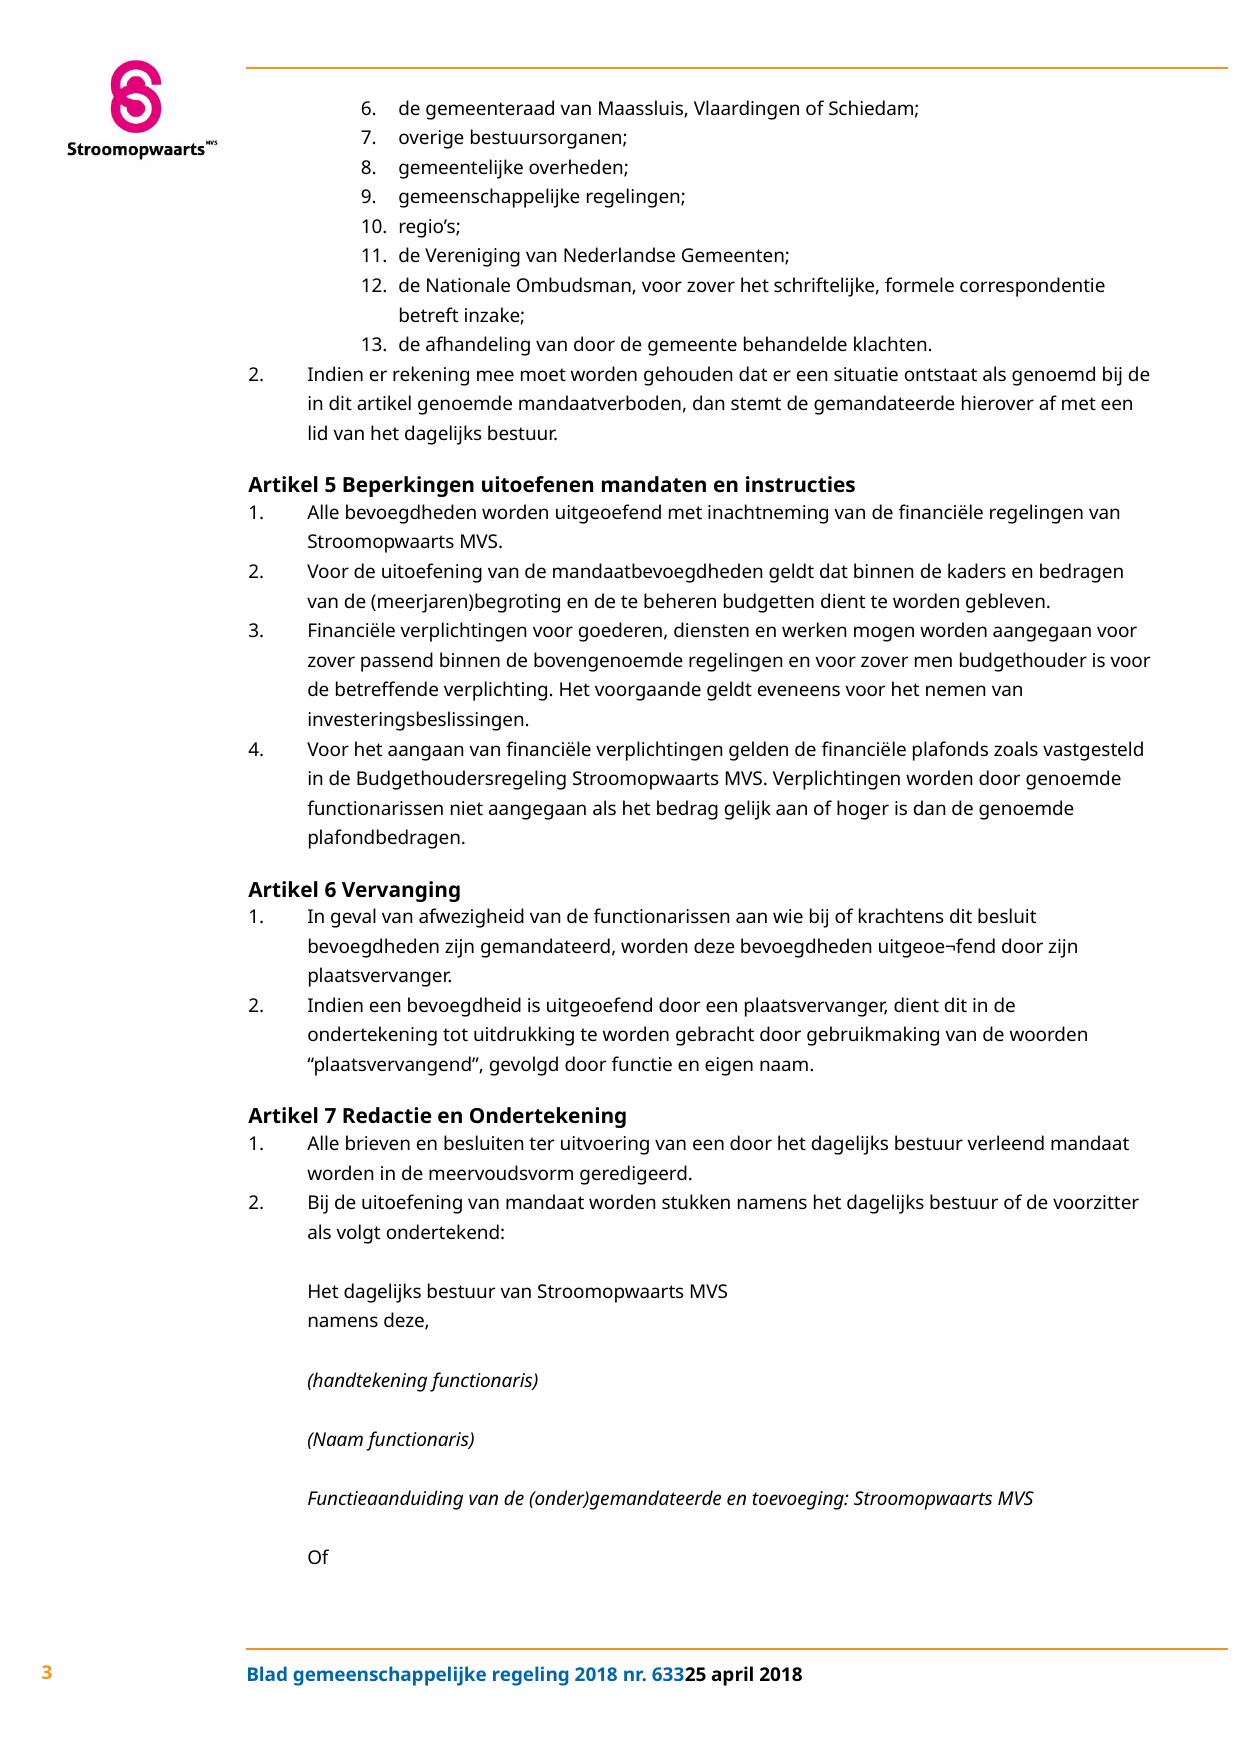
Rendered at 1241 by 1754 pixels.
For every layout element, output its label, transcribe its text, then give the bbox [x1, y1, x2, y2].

list overige bestuursorganen; [361, 124, 1152, 150]
list de gemeenteraad van Maassluis, Vlaardingen of Schiedam; [361, 95, 1152, 121]
list de Nationale Ombudsman, voor zover het schriftelijke, formele correspondentie betreft inzake; [361, 272, 1152, 328]
list (Naam functionaris) [248, 1426, 1152, 1452]
list de Vereniging van Nederlandse Gemeenten; [361, 243, 1152, 268]
list Voor de uitoefening van de mandaatbevoegdheden geldt dat binnen de kaders en bedragen van de (meerjaren)begroting en de te beheren budgetten dient te worden gebleven. [248, 558, 1152, 613]
list Indien een bevoegdheid is uitgeoefend door een plaatsvervanger, dient dit in de ondertekening tot uitdrukking te worden gebracht door gebruikmaking van de woorden “plaatsvervangend”, gevolgd door functie en eigen naam. [248, 992, 1152, 1077]
text Artikel 6 Vervanging [248, 875, 1152, 903]
list Bij de uitoefening van mandaat worden stukken namens het dagelijks bestuur of de voorzitter als volgt ondertekend: [248, 1189, 1152, 1244]
list Alle bevoegdheden worden uitgeoefend met inachtneming van de financiële regelingen van Stroomopwaarts MVS. [248, 499, 1152, 554]
list namens deze, [248, 1308, 1152, 1333]
list Alle brieven en besluiten ter uitvoering van een door het dagelijks bestuur verleend mandaat worden in de meervoudsvorm geredigeerd. [248, 1130, 1152, 1185]
text Artikel 7 Redactie en Ondertekening [248, 1102, 1152, 1130]
list Indien er rekening mee moet worden gehouden dat er een situatie ontstaat als genoemd bij de in dit artikel genoemde mandaatverboden, dan stemt de gemandateerde hierover af met een lid van het dagelijks bestuur. [248, 361, 1152, 446]
text Artikel 5 Beperkingen uitoefenen mandaten en instructies [248, 471, 1152, 499]
list gemeenschappelijke regelingen; [361, 183, 1152, 209]
list Financiële verplichtingen voor goederen, diensten en werken mogen worden aangegaan voor zover passend binnen de bovengenoemde regelingen en voor zover men budgethouder is voor de betreffende verplichting. Het voorgaande geldt eveneens voor het nemen van investeringsbeslissingen. [248, 617, 1152, 732]
list de afhandeling van door de gemeente behandelde klachten. [361, 331, 1152, 357]
list Of [248, 1544, 1152, 1570]
list regio’s; [361, 213, 1152, 239]
list gemeentelijke overheden; [361, 154, 1152, 180]
list (handtekening functionaris) [248, 1367, 1152, 1392]
list Functieaanduiding van de (onder)gemandateerde en toevoeging: Stroomopwaarts MVS [248, 1485, 1152, 1511]
picture [41, 47, 231, 172]
list In geval van afwezigheid van de functionarissen aan wie bij of krachtens dit besluit bevoegdheden zijn gemandateerd, worden deze bevoegdheden uitgeoe¬fend door zijn plaatsvervanger. [248, 903, 1152, 988]
list Voor het aangaan van financiële verplichtingen gelden de financiële plafonds zoals vastgesteld in de Budgethoudersregeling Stroomopwaarts MVS. Verplichtingen worden door genoemde functionarissen niet aangegaan als het bedrag gelijk aan of hoger is dan de genoemde plafondbedragen. [248, 736, 1152, 850]
list Het dagelijks bestuur van Stroomopwaarts MVS [248, 1278, 1152, 1304]
